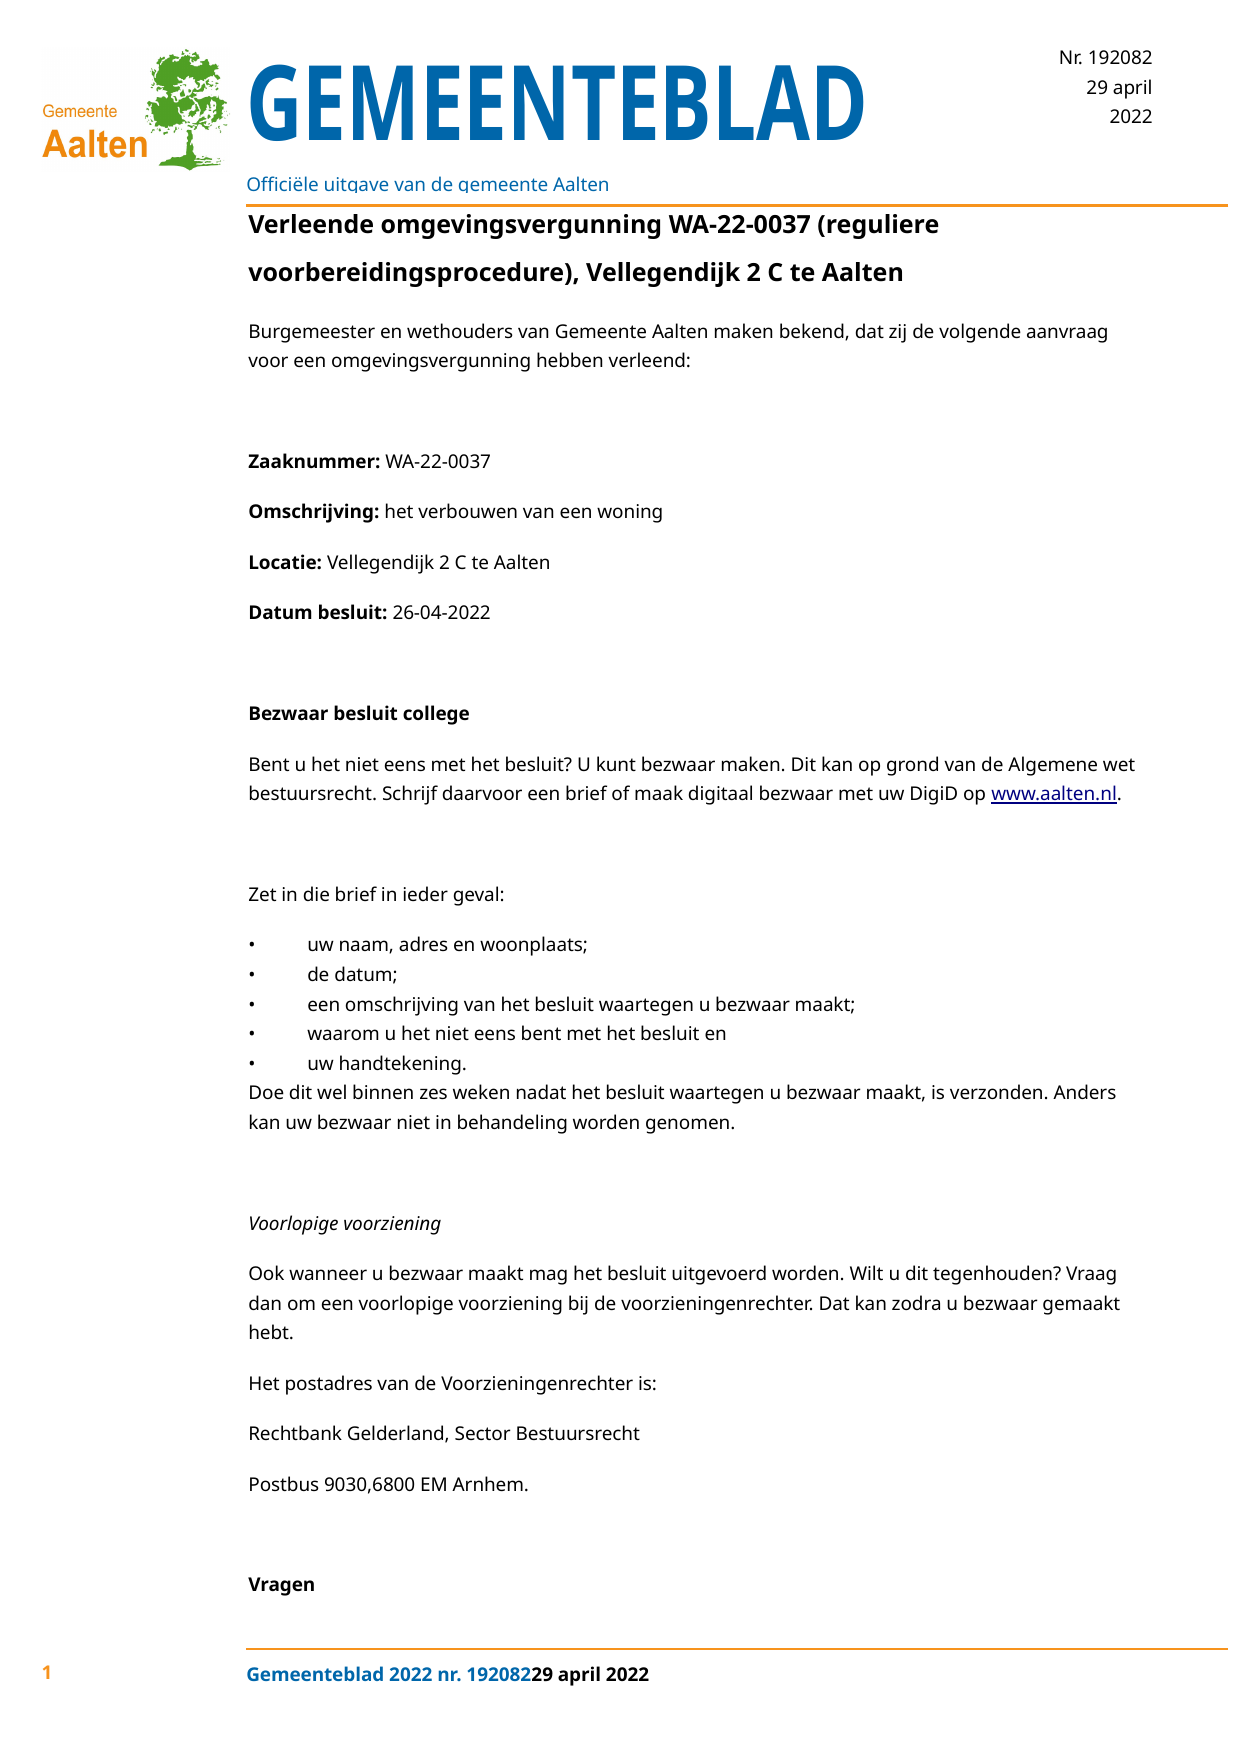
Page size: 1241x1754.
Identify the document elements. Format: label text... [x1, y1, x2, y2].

text Postbus 9030,6800 EM Arnhem. [248, 1471, 1152, 1497]
text Locatie: Vellegendijk 2 C te Aalten [248, 549, 1152, 575]
text Rechtbank Gelderland, Sector Bestuursrecht [248, 1420, 1152, 1446]
list waarom u het niet eens bent met het besluit en [248, 1020, 1152, 1046]
text Ook wanneer u bezwaar maakt mag het besluit uitgevoerd worden. Wilt u dit tegenhouden? Vraag dan om een voorlopige voorziening bij de voorzieningenrechter. Dat kan zodra u bezwaar gemaakt hebt. [248, 1260, 1152, 1345]
text Datum besluit: 26-04-2022 [248, 599, 1152, 625]
text Vragen [248, 1572, 1152, 1597]
text Het postadres van de Voorzieningenrechter is: [248, 1370, 1152, 1396]
text Bezwaar besluit college [248, 700, 1152, 726]
text Burgemeester en wethouders van Gemeente Aalten maken bekend, dat zij de volgende aanvraag voor een omgevingsvergunning hebben verleend: [248, 318, 1152, 373]
list een omschrijving van het besluit waartegen u bezwaar maakt; [248, 991, 1152, 1017]
text Zaaknummer: WA-22-0037 [248, 448, 1152, 474]
text Verleende omgevingsvergunning WA-22-0037 (reguliere voorbereidingsprocedure), Vellegendijk 2 C te Aalten [248, 207, 1152, 288]
text Zet in die brief in ieder geval: [248, 881, 1152, 907]
picture [41, 47, 231, 172]
text Omschrijving: het verbouwen van een woning [248, 499, 1152, 524]
text Voorlopige voorziening [248, 1210, 1152, 1236]
list uw naam, adres en woonplaats; [248, 932, 1152, 957]
list uw handtekening. [248, 1050, 1152, 1076]
list de datum; [248, 961, 1152, 987]
text Doe dit wel binnen zes weken nadat het besluit waartegen u bezwaar maakt, is verzonden. Anders kan uw bezwaar niet in behandeling worden genomen. [248, 1079, 1152, 1135]
text Bent u het niet eens met het besluit? U kunt bezwaar maken. Dit kan op grond van de Algemene wet bestuursrecht. Schrijf daarvoor een brief of maak digitaal bezwaar met uw DigiD op www.aalten.nl. [248, 751, 1152, 806]
